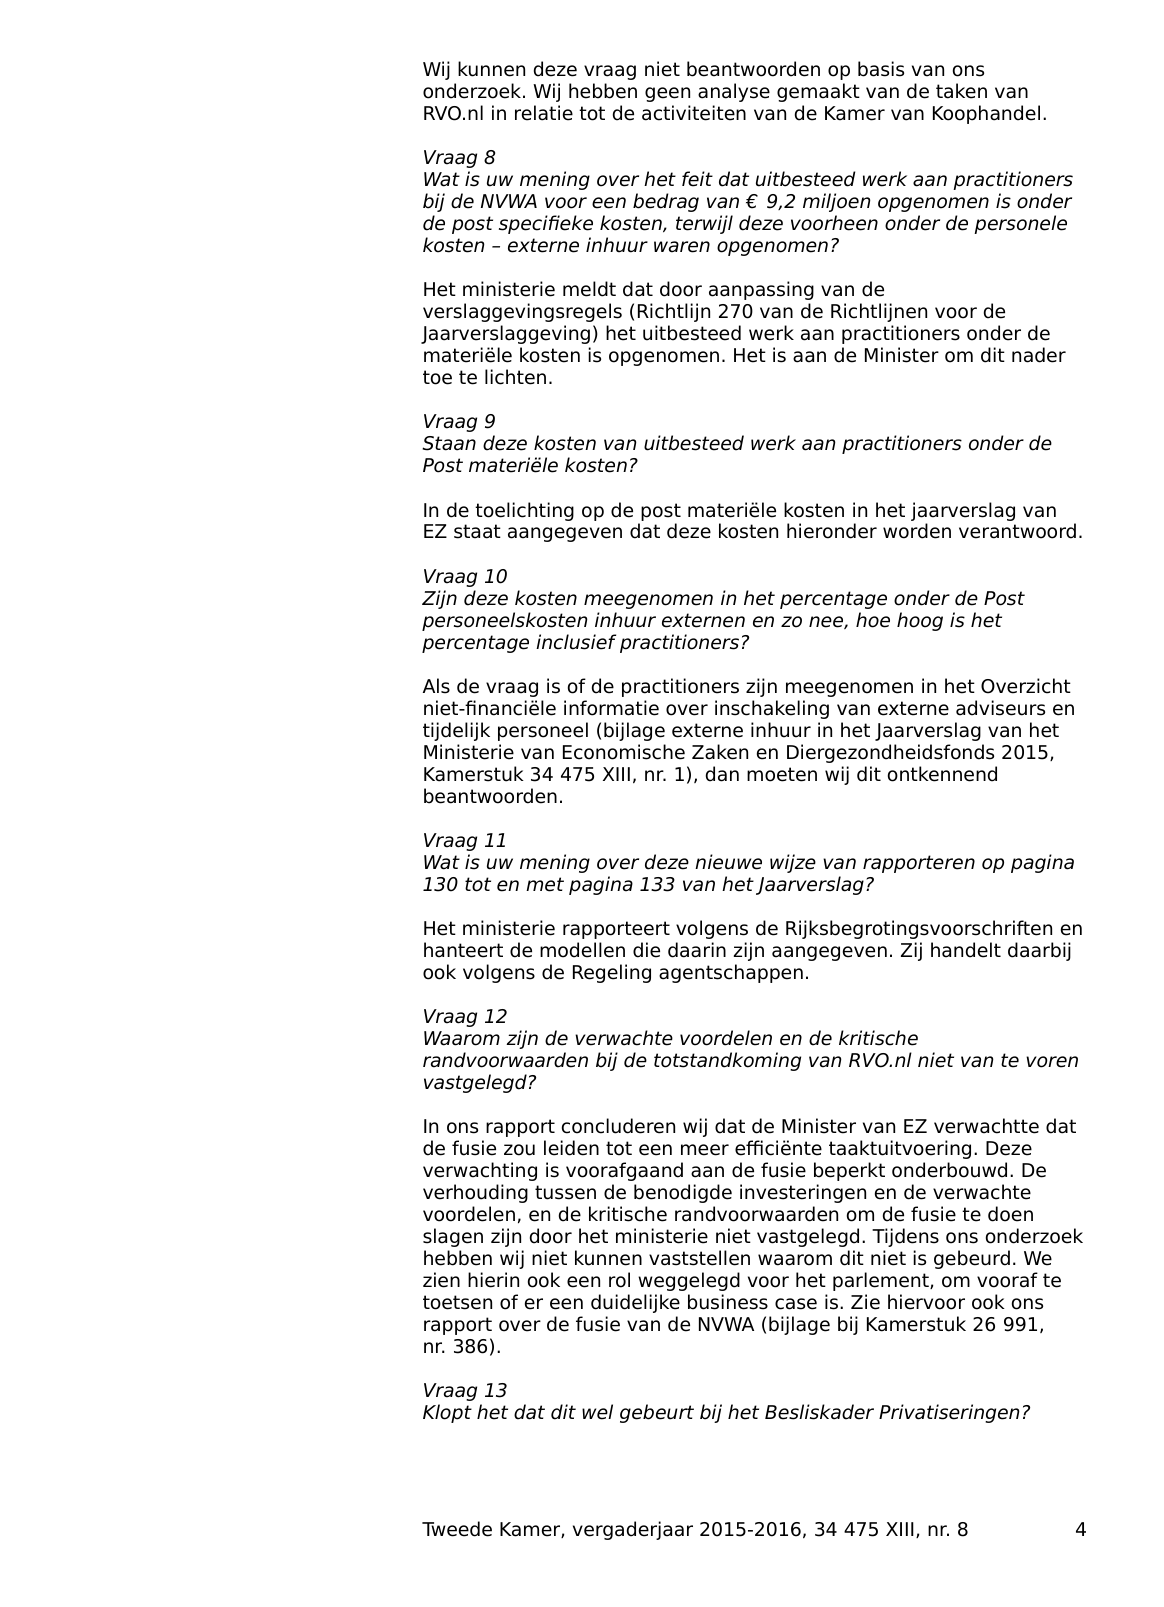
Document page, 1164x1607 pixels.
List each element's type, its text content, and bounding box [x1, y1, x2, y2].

text Vraag 9 [422, 411, 1087, 433]
text Als de vraag is of de practitioners zijn meegenomen in het Overzicht niet-financiële informatie over inschakeling van externe adviseurs en tijdelijk personeel (bijlage externe inhuur in het Jaarverslag van het Ministerie van Economische Zaken en Diergezondheidsfonds 2015, Kamerstuk 34 475 XIII, nr. 1), dan moeten wij dit ontkennend beantwoorden. [422, 676, 1087, 808]
text Wij kunnen deze vraag niet beantwoorden op basis van ons onderzoek. Wij hebben geen analyse gemaakt van de taken van RVO.nl in relatie tot de activiteiten van de Kamer van Koophandel. [422, 59, 1087, 125]
text Waarom zijn de verwachte voordelen en de kritische randvoorwaarden bij de totstandkoming van RVO.nl niet van te voren vastgelegd? [422, 1028, 1087, 1094]
text Wat is uw mening over deze nieuwe wijze van rapporteren op pagina 130 tot en met pagina 133 van het Jaarverslag? [422, 852, 1087, 896]
text Vraag 11 [422, 830, 1087, 852]
text In ons rapport concluderen wij dat de Minister van EZ verwachtte dat de fusie zou leiden tot een meer efficiënte taaktuitvoering. Deze verwachting is voorafgaand aan de fusie beperkt onderbouwd. De verhouding tussen de benodigde investeringen en de verwachte voordelen, en de kritische randvoorwaarden om de fusie te doen slagen zijn door het ministerie niet vastgelegd. Tijdens ons onderzoek hebben wij niet kunnen vaststellen waarom dit niet is gebeurd. We zien hierin ook een rol weggelegd voor het parlement, om vooraf te toetsen of er een duidelijke business case is. Zie hiervoor ook ons rapport over de fusie van de NVWA (bijlage bij Kamerstuk 26 991, nr. 386). [422, 1116, 1087, 1358]
text Staan deze kosten van uitbesteed werk aan practitioners onder de Post materiële kosten? [422, 433, 1087, 477]
text Vraag 8 [422, 147, 1087, 169]
text Het ministerie rapporteert volgens de Rijksbegrotingsvoorschriften en hanteert de modellen die daarin zijn aangegeven. Zij handelt daarbij ook volgens de Regeling agentschappen. [422, 918, 1087, 984]
text Het ministerie meldt dat door aanpassing van de verslaggevingsregels (Richtlijn 270 van de Richtlijnen voor de Jaarverslaggeving) het uitbesteed werk aan practitioners onder de materiële kosten is opgenomen. Het is aan de Minister om dit nader toe te lichten. [422, 279, 1087, 389]
text Wat is uw mening over het feit dat uitbesteed werk aan practitioners bij de NVWA voor een bedrag van € 9,2 miljoen opgenomen is onder de post specifieke kosten, terwijl deze voorheen onder de personele kosten – externe inhuur waren opgenomen? [422, 169, 1087, 257]
text Vraag 13 [422, 1380, 1087, 1402]
text Zijn deze kosten meegenomen in het percentage onder de Post personeelskosten inhuur externen en zo nee, hoe hoog is het percentage inclusief practitioners? [422, 588, 1087, 653]
text Klopt het dat dit wel gebeurt bij het Besliskader Privatiseringen? [422, 1402, 1087, 1424]
text Vraag 10 [422, 566, 1087, 588]
text Vraag 12 [422, 1006, 1087, 1028]
text In de toelichting op de post materiële kosten in het jaarverslag van EZ staat aangegeven dat deze kosten hieronder worden verantwoord. [422, 499, 1087, 543]
